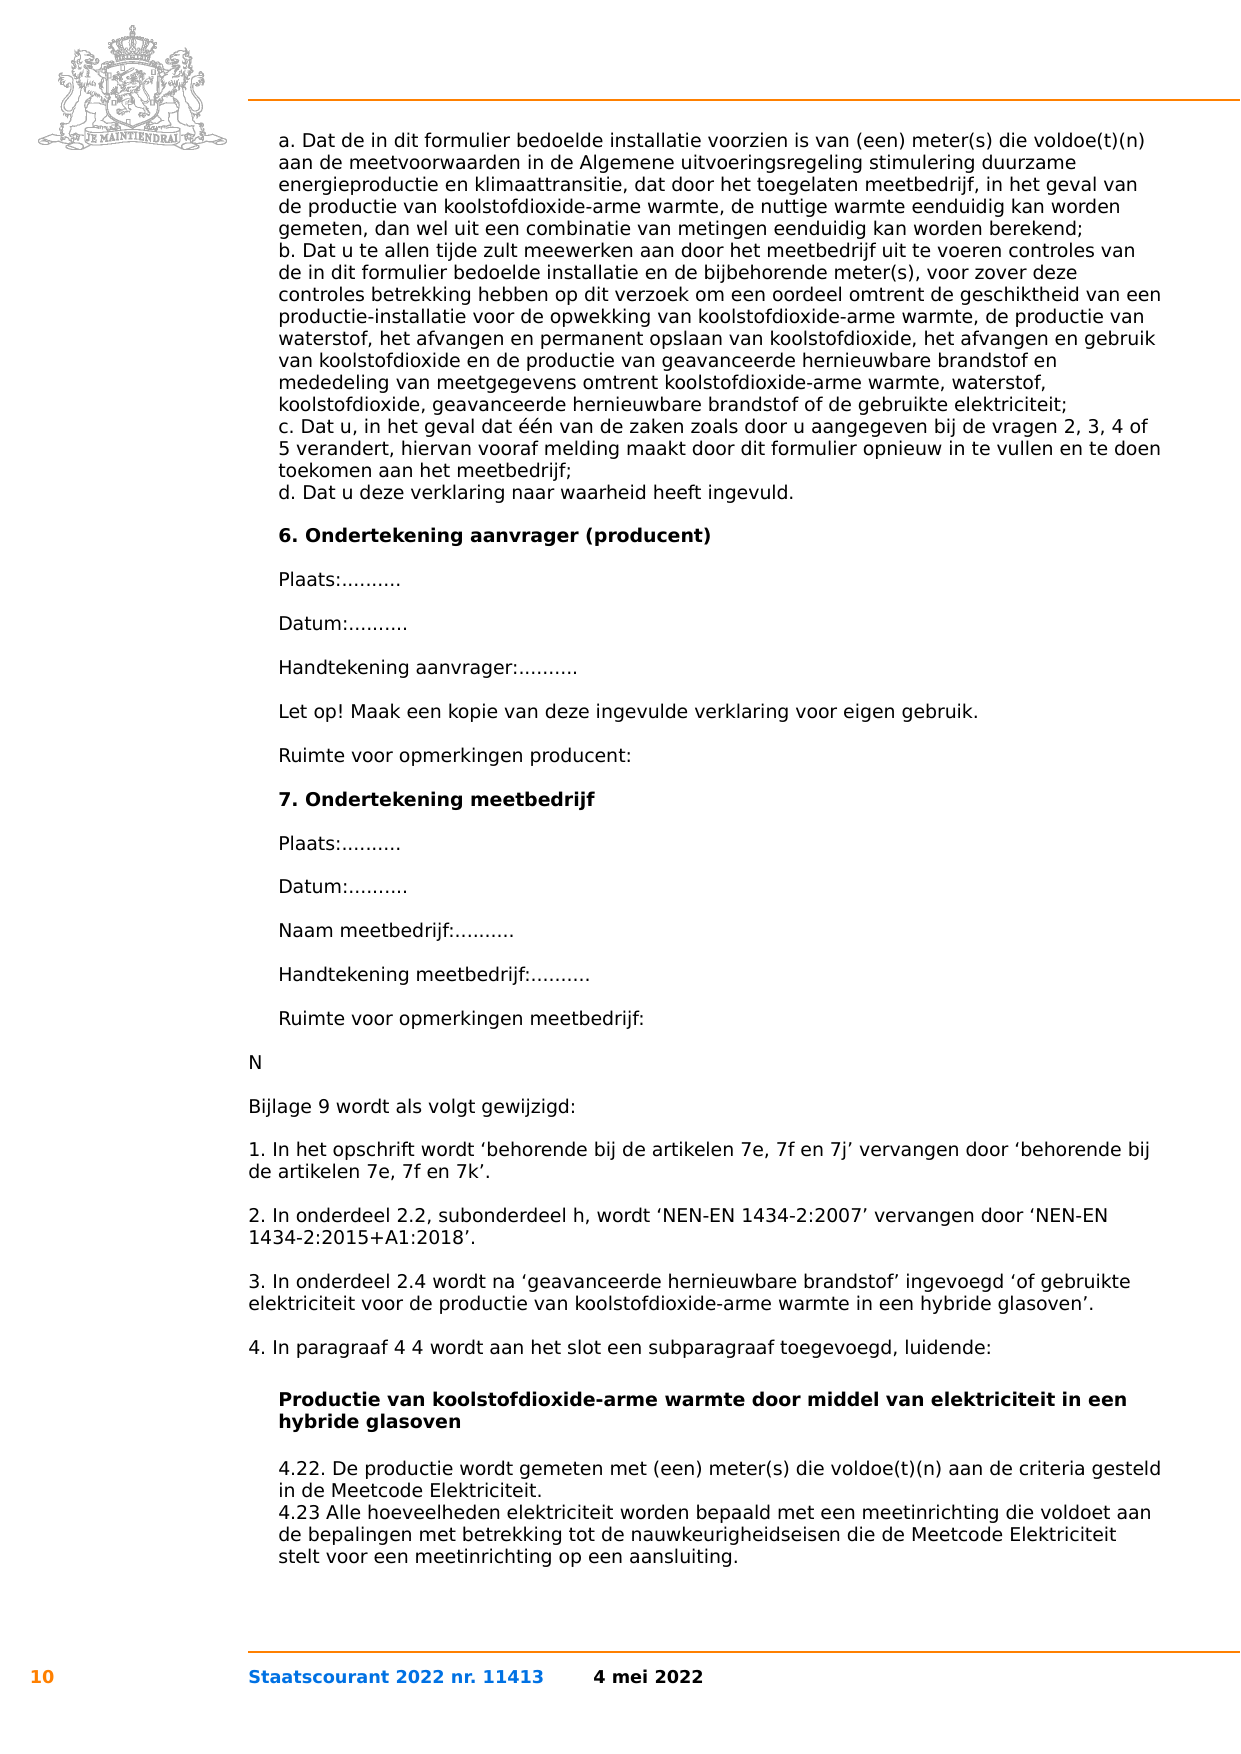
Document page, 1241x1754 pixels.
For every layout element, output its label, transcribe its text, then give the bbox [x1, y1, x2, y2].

text Bijlage 9 wordt als volgt gewijzigd: [248, 1096, 1163, 1117]
text Plaats:.......... [278, 569, 1163, 591]
text 1. In het opschrift wordt ‘behorende bij de artikelen 7e, 7f en 7j’ vervangen door ‘behorende bij de artikelen 7e, 7f en 7k’. [248, 1139, 1163, 1183]
picture [38, 25, 227, 150]
text Datum:.......... [278, 876, 1163, 898]
text Ruimte voor opmerkingen producent: [278, 745, 1163, 767]
text Datum:.......... [278, 613, 1163, 635]
text 2. In onderdeel 2.2, subonderdeel h, wordt ‘NEN-EN 1434-2:2007’ vervangen door ‘NEN-EN 1434-2:2015+A1:2018’. [248, 1205, 1163, 1249]
text 4. In paragraaf 4 4 wordt aan het slot een subparagraaf toegevoegd, luidende: [248, 1337, 1163, 1359]
text N [248, 1052, 1163, 1074]
text b. Dat u te allen tijde zult meewerken aan door het meetbedrijf uit te voeren controles van de in dit formulier bedoelde installatie en de bijbehorende meter(s), voor zover deze controles betrekking hebben op dit verzoek om een oordeel omtrent de geschiktheid van een productie-installatie voor de opwekking van koolstofdioxide-arme warmte, de productie van waterstof, het afvangen en permanent opslaan van koolstofdioxide, het afvangen en gebruik van koolstofdioxide en de productie van geavanceerde hernieuwbare brandstof en mededeling van meetgegevens omtrent koolstofdioxide-arme warmte, waterstof, koolstofdioxide, geavanceerde hernieuwbare brandstof of de gebruikte elektriciteit; [278, 240, 1163, 416]
text 3. In onderdeel 2.4 wordt na ‘geavanceerde hernieuwbare brandstof’ ingevoegd ‘of gebruikte elektriciteit voor de productie van koolstofdioxide-arme warmte in een hybride glasoven’. [248, 1271, 1163, 1315]
text Plaats:.......... [278, 832, 1163, 854]
text d. Dat u deze verklaring naar waarheid heeft ingevuld. [278, 482, 1163, 503]
subtitle 7. Ondertekening meetbedrijf [278, 788, 1163, 811]
subtitle 6. Ondertekening aanvrager (producent) [278, 525, 1163, 547]
text Ruimte voor opmerkingen meetbedrijf: [278, 1008, 1163, 1030]
text a. Dat de in dit formulier bedoelde installatie voorzien is van (een) meter(s) die voldoe(t)(n) aan de meetvoorwaarden in de Algemene uitvoeringsregeling stimulering duurzame energieproductie en klimaattransitie, dat door het toegelaten meetbedrijf, in het geval van de productie van koolstofdioxide-arme warmte, de nuttige warmte eenduidig kan worden gemeten, dan wel uit een combinatie van metingen eenduidig kan worden berekend; [278, 130, 1163, 240]
text c. Dat u, in het geval dat één van de zaken zoals door u aangegeven bij de vragen 2, 3, 4 of 5 verandert, hiervan vooraf melding maakt door dit formulier opnieuw in te vullen en te doen toekomen aan het meetbedrijf; [278, 416, 1163, 482]
text 4.23 Alle hoeveelheden elektriciteit worden bepaald met een meetinrichting die voldoet aan de bepalingen met betrekking tot de nauwkeurigheidseisen die de Meetcode Elektriciteit stelt voor een meetinrichting op een aansluiting. [278, 1502, 1163, 1568]
text Naam meetbedrijf:.......... [278, 920, 1163, 942]
text Handtekening meetbedrijf:.......... [278, 964, 1163, 986]
subtitle Productie van koolstofdioxide-arme warmte door middel van elektriciteit in een hybride glasoven [278, 1389, 1163, 1433]
text Handtekening aanvrager:.......... [278, 657, 1163, 679]
text Let op! Maak een kopie van deze ingevulde verklaring voor eigen gebruik. [278, 701, 1163, 723]
text 4.22. De productie wordt gemeten met (een) meter(s) die voldoe(t)(n) aan de criteria gesteld in de Meetcode Elektriciteit. [278, 1458, 1163, 1502]
